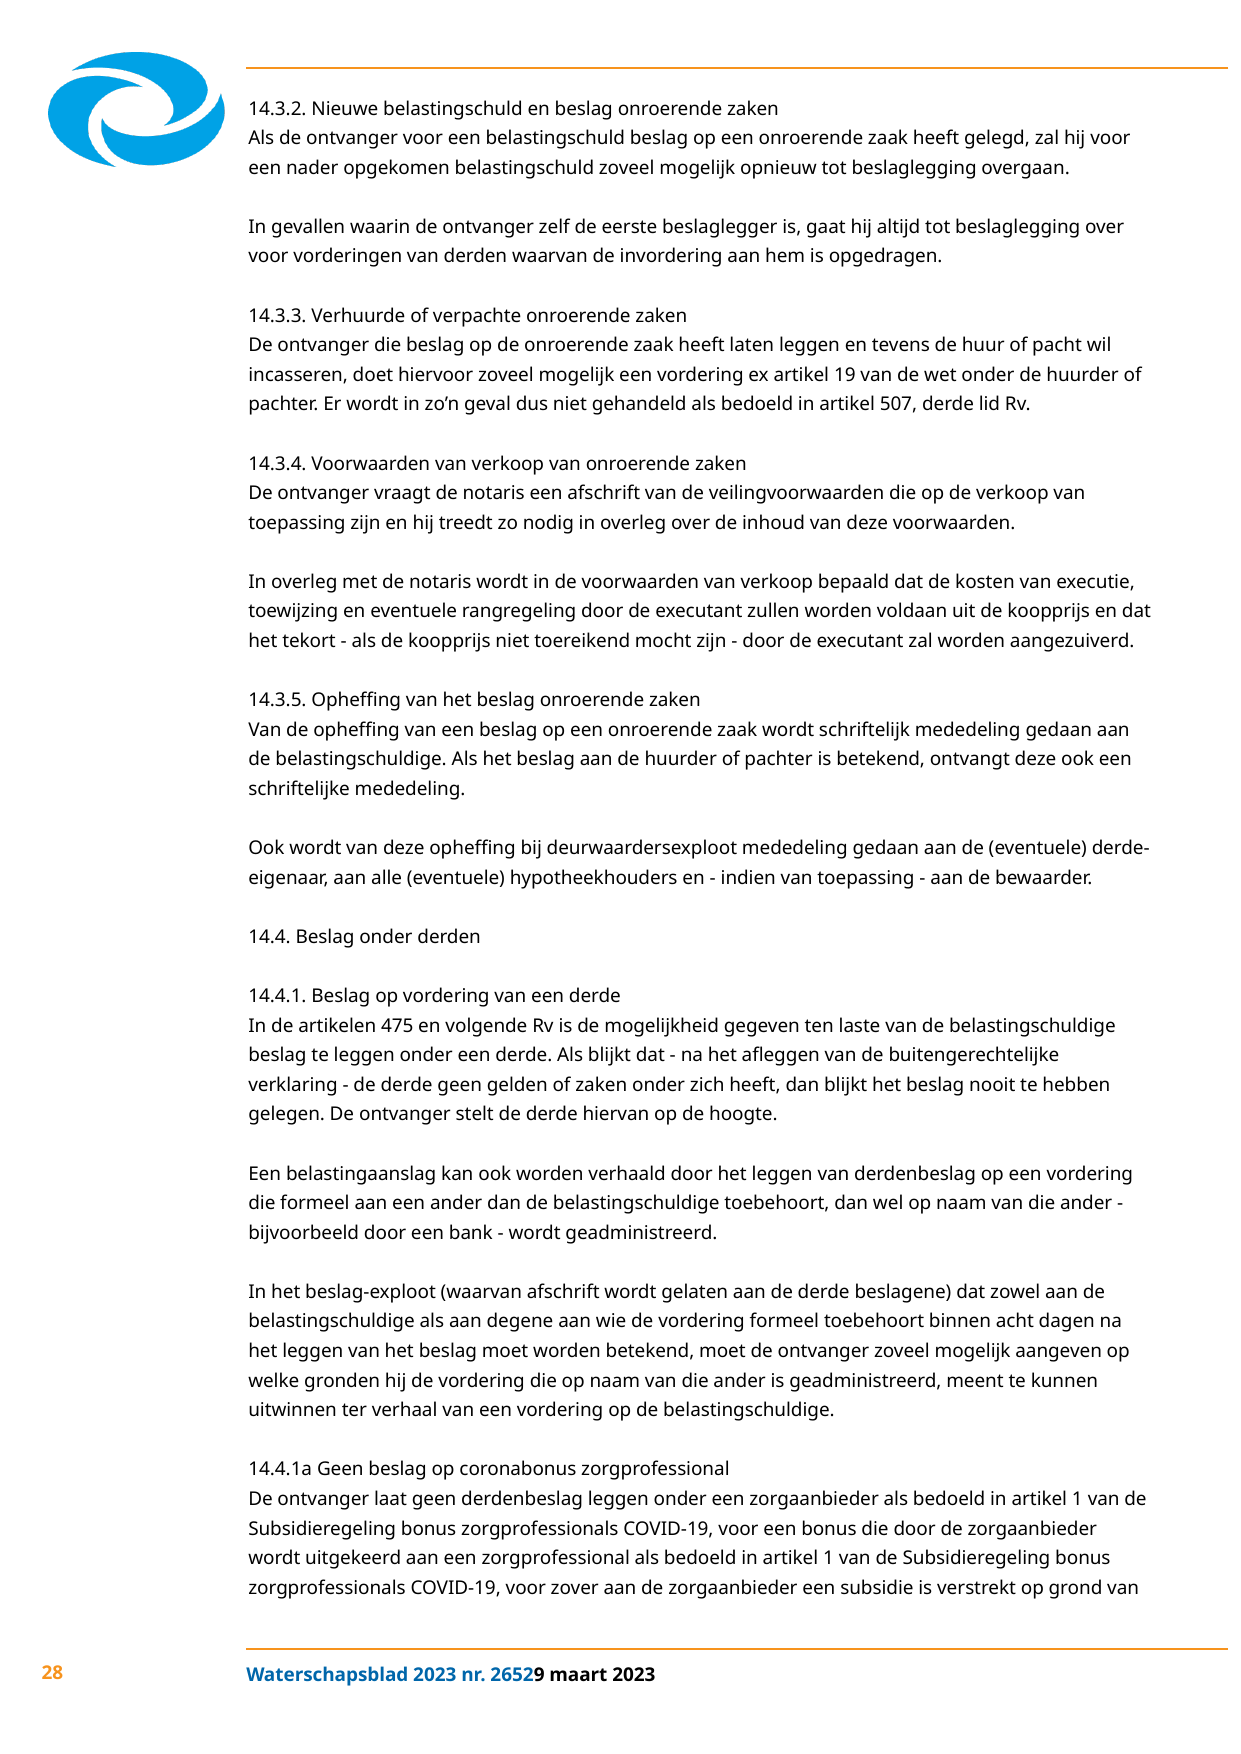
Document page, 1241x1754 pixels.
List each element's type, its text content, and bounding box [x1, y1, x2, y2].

text In gevallen waarin de ontvanger zelf de eerste beslaglegger is, gaat hij altijd tot beslaglegging over voor vorderingen van derden waarvan de invordering aan hem is opgedragen. [248, 213, 1152, 268]
text De ontvanger die beslag op de onroerende zaak heeft laten leggen en tevens de huur of pacht wil incasseren, doet hiervoor zoveel mogelijk een vordering ex artikel 19 van de wet onder de huurder of pachter. Er wordt in zo’n geval dus niet gehandeld als bedoeld in artikel 507, derde lid Rv. [248, 331, 1152, 416]
text Als de ontvanger voor een belastingschuld beslag op een onroerende zaak heeft gelegd, zal hij voor een nader opgekomen belastingschuld zoveel mogelijk opnieuw tot beslaglegging overgaan. [248, 124, 1152, 180]
text 14.4.1. Beslag op vordering van een derde [248, 982, 1152, 1008]
text De ontvanger laat geen derdenbeslag leggen onder een zorgaanbieder als bedoeld in artikel 1 van de Subsidieregeling bonus zorgprofessionals COVID-19, voor een bonus die door de zorgaanbieder wordt uitgekeerd aan een zorgprofessional als bedoeld in artikel 1 van de Subsidieregeling bonus zorgprofessionals COVID-19, voor zover aan de zorgaanbieder een subsidie is verstrekt op grond van [248, 1485, 1152, 1600]
text Van de opheffing van een beslag op een onroerende zaak wordt schriftelijk mededeling gedaan aan de belastingschuldige. Als het beslag aan de huurder of pachter is betekend, ontvangt deze ook een schriftelijke mededeling. [248, 716, 1152, 801]
text In het beslag-exploot (waarvan afschrift wordt gelaten aan de derde beslagene) dat zowel aan de belastingschuldige als aan degene aan wie de vordering formeel toebehoort binnen acht dagen na het leggen van het beslag moet worden betekend, moet de ontvanger zoveel mogelijk aangeven op welke gronden hij de vordering die op naam van die ander is geadministreerd, meent te kunnen uitwinnen ter verhaal van een vordering op de belastingschuldige. [248, 1278, 1152, 1422]
text 14.3.2. Nieuwe belastingschuld en beslag onroerende zaken [248, 95, 1152, 121]
text Ook wordt van deze opheffing bij deurwaardersexploot mededeling gedaan aan de (eventuele) derde-eigenaar, aan alle (eventuele) hypotheekhouders en - indien van toepassing - aan de bewaarder. [248, 834, 1152, 890]
text In de artikelen 475 en volgende Rv is de mogelijkheid gegeven ten laste van de belastingschuldige beslag te leggen onder een derde. Als blijkt dat - na het afleggen van de buitengerechtelijke verklaring - de derde geen gelden of zaken onder zich heeft, dan blijkt het beslag nooit te hebben gelegen. De ontvanger stelt de derde hiervan op de hoogte. [248, 1012, 1152, 1126]
text 14.3.4. Voorwaarden van verkoop van onroerende zaken [248, 450, 1152, 476]
text De ontvanger vraagt de notaris een afschrift van de veilingvoorwaarden die op de verkoop van toepassing zijn en hij treedt zo nodig in overleg over de inhoud van deze voorwaarden. [248, 479, 1152, 535]
text In overleg met de notaris wordt in de voorwaarden van verkoop bepaald dat de kosten van executie, toewijzing en eventuele rangregeling door de executant zullen worden voldaan uit de koopprijs en dat het tekort - als de koopprijs niet toereikend mocht zijn - door de executant zal worden aangezuiverd. [248, 568, 1152, 653]
text 14.4.1a Geen beslag op coronabonus zorgprofessional [248, 1456, 1152, 1481]
text 14.4. Beslag onder derden [248, 923, 1152, 949]
picture [41, 47, 231, 172]
text Een belastingaanslag kan ook worden verhaald door het leggen van derdenbeslag op een vordering die formeel aan een ander dan de belastingschuldige toebehoort, dan wel op naam van die ander - bijvoorbeeld door een bank - wordt geadministreerd. [248, 1160, 1152, 1245]
text 14.3.3. Verhuurde of verpachte onroerende zaken [248, 302, 1152, 328]
text 14.3.5. Opheffing van het beslag onroerende zaken [248, 686, 1152, 712]
